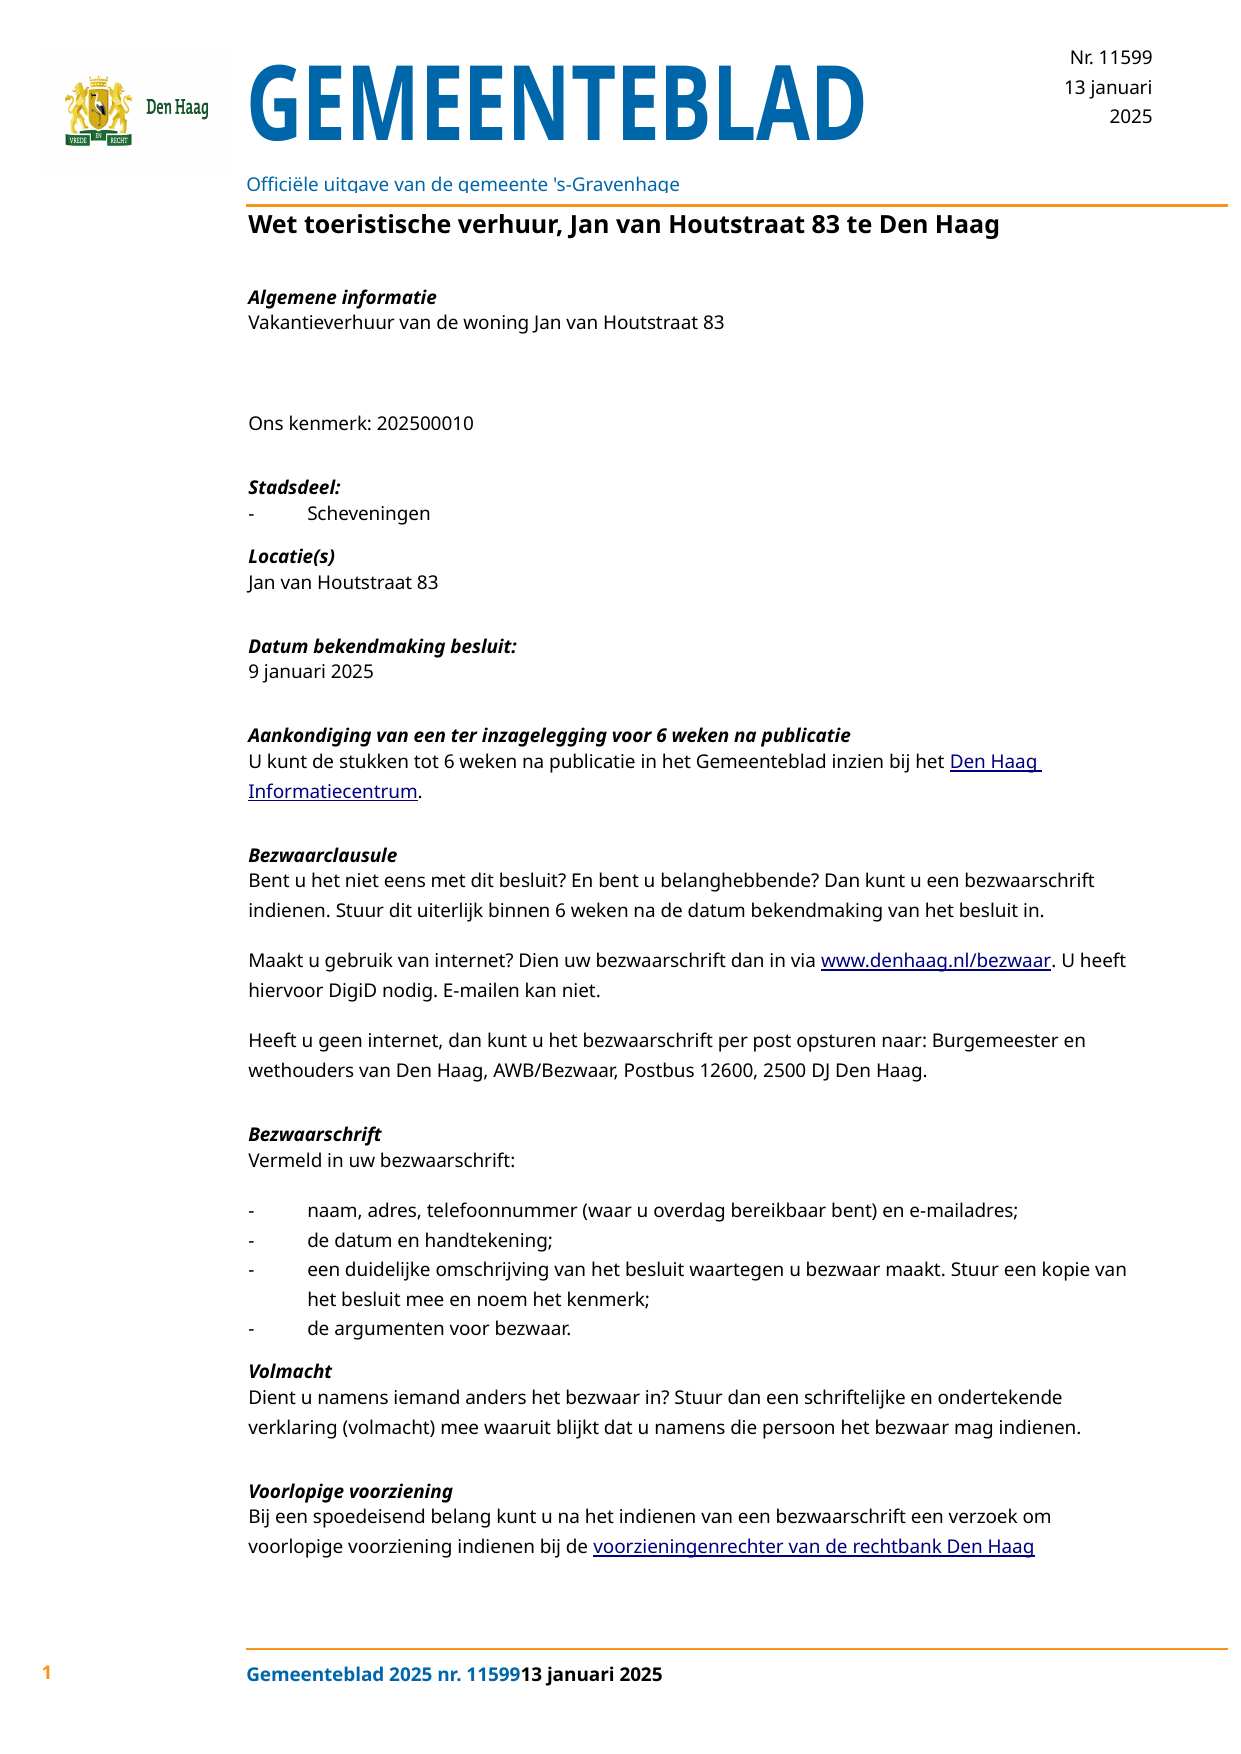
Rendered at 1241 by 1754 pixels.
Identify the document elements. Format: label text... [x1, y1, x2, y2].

text Heeft u geen internet, dan kunt u het bezwaarschrift per post opsturen naar: Burgemeester en wethouders van Den Haag, AWB/Bezwaar, Postbus 12600, 2500 DJ Den Haag. [248, 1028, 1152, 1083]
text Bezwaarschrift [248, 1121, 1152, 1147]
text Datum bekendmaking besluit: [248, 633, 1152, 659]
text Bezwaarclausule [248, 842, 1152, 868]
list de datum en handtekening; [248, 1227, 1152, 1253]
list een duidelijke omschrijving van het besluit waartegen u bezwaar maakt. Stuur een kopie van het besluit mee en noem het kenmerk; [248, 1256, 1152, 1312]
text Vermeld in uw bezwaarschrift: [248, 1147, 1152, 1173]
text Ons kenmerk: 202500010 [248, 410, 1152, 436]
picture [41, 47, 231, 172]
text Stadsdeel: [248, 474, 1152, 500]
list de argumenten voor bezwaar. [248, 1316, 1152, 1341]
text Voorlopige voorziening [248, 1478, 1152, 1504]
text Maakt u gebruik van internet? Dien uw bezwaarschrift dan in via www.denhaag.nl/bezwaar. U heeft hiervoor DigiD nodig. E-mailen kan niet. [248, 948, 1152, 1003]
text Wet toeristische verhuur, Jan van Houtstraat 83 te Den Haag [248, 207, 1152, 241]
list naam, adres, telefoonnummer (waar u overdag bereikbaar bent) en e-mailadres; [248, 1197, 1152, 1223]
text Algemene informatie [248, 284, 1152, 309]
text Volmacht [248, 1359, 1152, 1384]
text Jan van Houtstraat 83 [248, 569, 1152, 595]
text 9 januari 2025 [248, 659, 1152, 684]
text U kunt de stukken tot 6 weken na publicatie in het Gemeenteblad inzien bij het Den Haag Informatiecentrum. [248, 748, 1152, 804]
list Scheveningen [248, 500, 1152, 526]
text Bij een spoedeisend belang kunt u na het indienen van een bezwaarschrift een verzoek om voorlopige voorziening indienen bij de voorzieningenrechter van de rechtbank Den Haag [248, 1504, 1152, 1559]
text Locatie(s) [248, 543, 1152, 569]
text Vakantieverhuur van de woning Jan van Houtstraat 83 [248, 309, 1152, 335]
text Aankondiging van een ter inzagelegging voor 6 weken na publicatie [248, 723, 1152, 748]
text Bent u het niet eens met dit besluit? En bent u belanghebbende? Dan kunt u een bezwaarschrift indienen. Stuur dit uiterlijk binnen 6 weken na de datum bekendmaking van het besluit in. [248, 868, 1152, 923]
text Dient u namens iemand anders het bezwaar in? Stuur dan een schriftelijke en ondertekende verklaring (volmacht) mee waaruit blijkt dat u namens die persoon het bezwaar mag indienen. [248, 1384, 1152, 1440]
